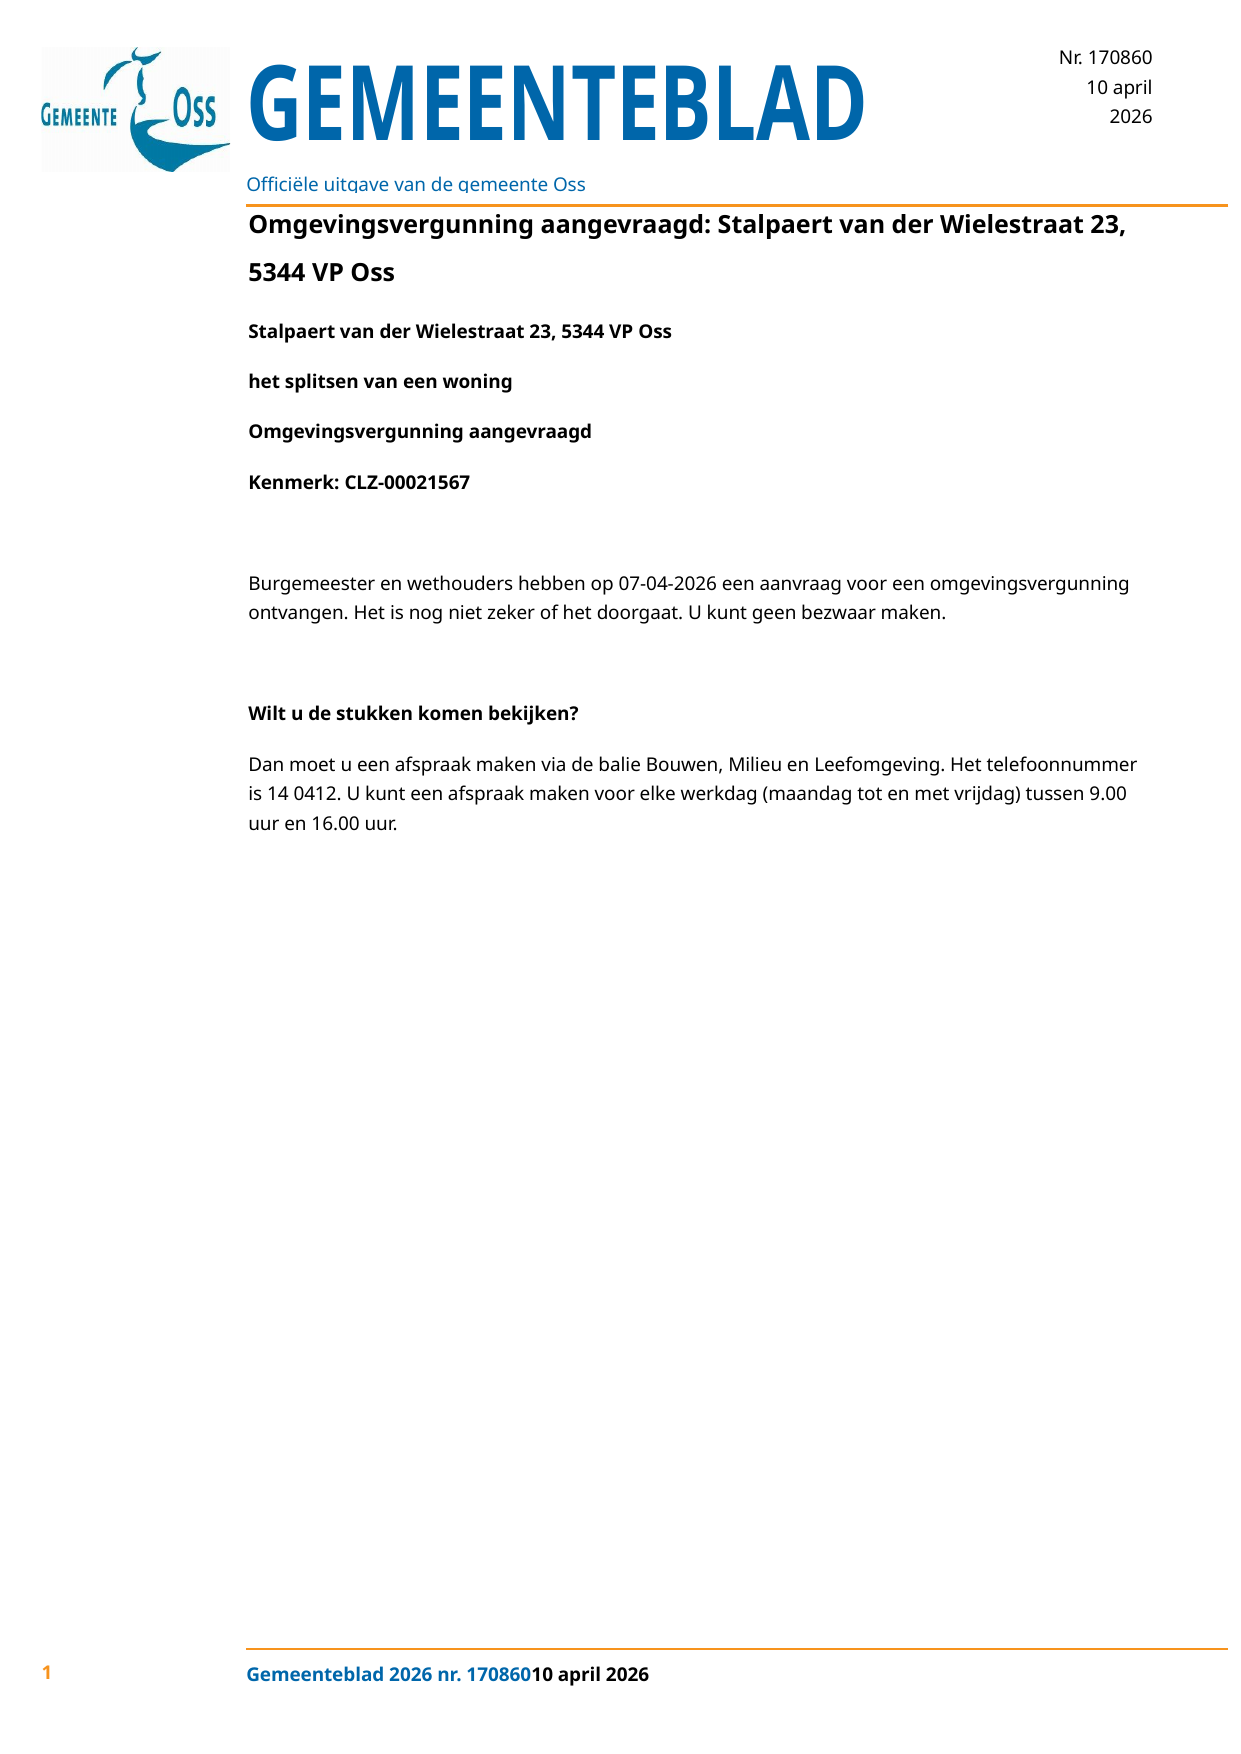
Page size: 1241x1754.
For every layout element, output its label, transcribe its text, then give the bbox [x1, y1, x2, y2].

text Dan moet u een afspraak maken via de balie Bouwen, Milieu en Leefomgeving. Het telefoonnummer is 14 0412. U kunt een afspraak maken voor elke werkdag (maandag tot en met vrijdag) tussen 9.00 uur en 16.00 uur. [248, 751, 1152, 836]
text Omgevingsvergunning aangevraagd [248, 419, 1152, 444]
picture [41, 47, 231, 172]
text Stalpaert van der Wielestraat 23, 5344 VP Oss [248, 318, 1152, 344]
text Burgemeester en wethouders hebben op 07-04-2026 een aanvraag voor een omgevingsvergunning ontvangen. Het is nog niet zeker of het doorgaat. U kunt geen bezwaar maken. [248, 570, 1152, 625]
text Wilt u de stukken komen bekijken? [248, 700, 1152, 726]
text Kenmerk: CLZ-00021567 [248, 469, 1152, 495]
text Omgevingsvergunning aangevraagd: Stalpaert van der Wielestraat 23, 5344 VP Oss [248, 207, 1152, 288]
text het splitsen van een woning [248, 368, 1152, 394]
